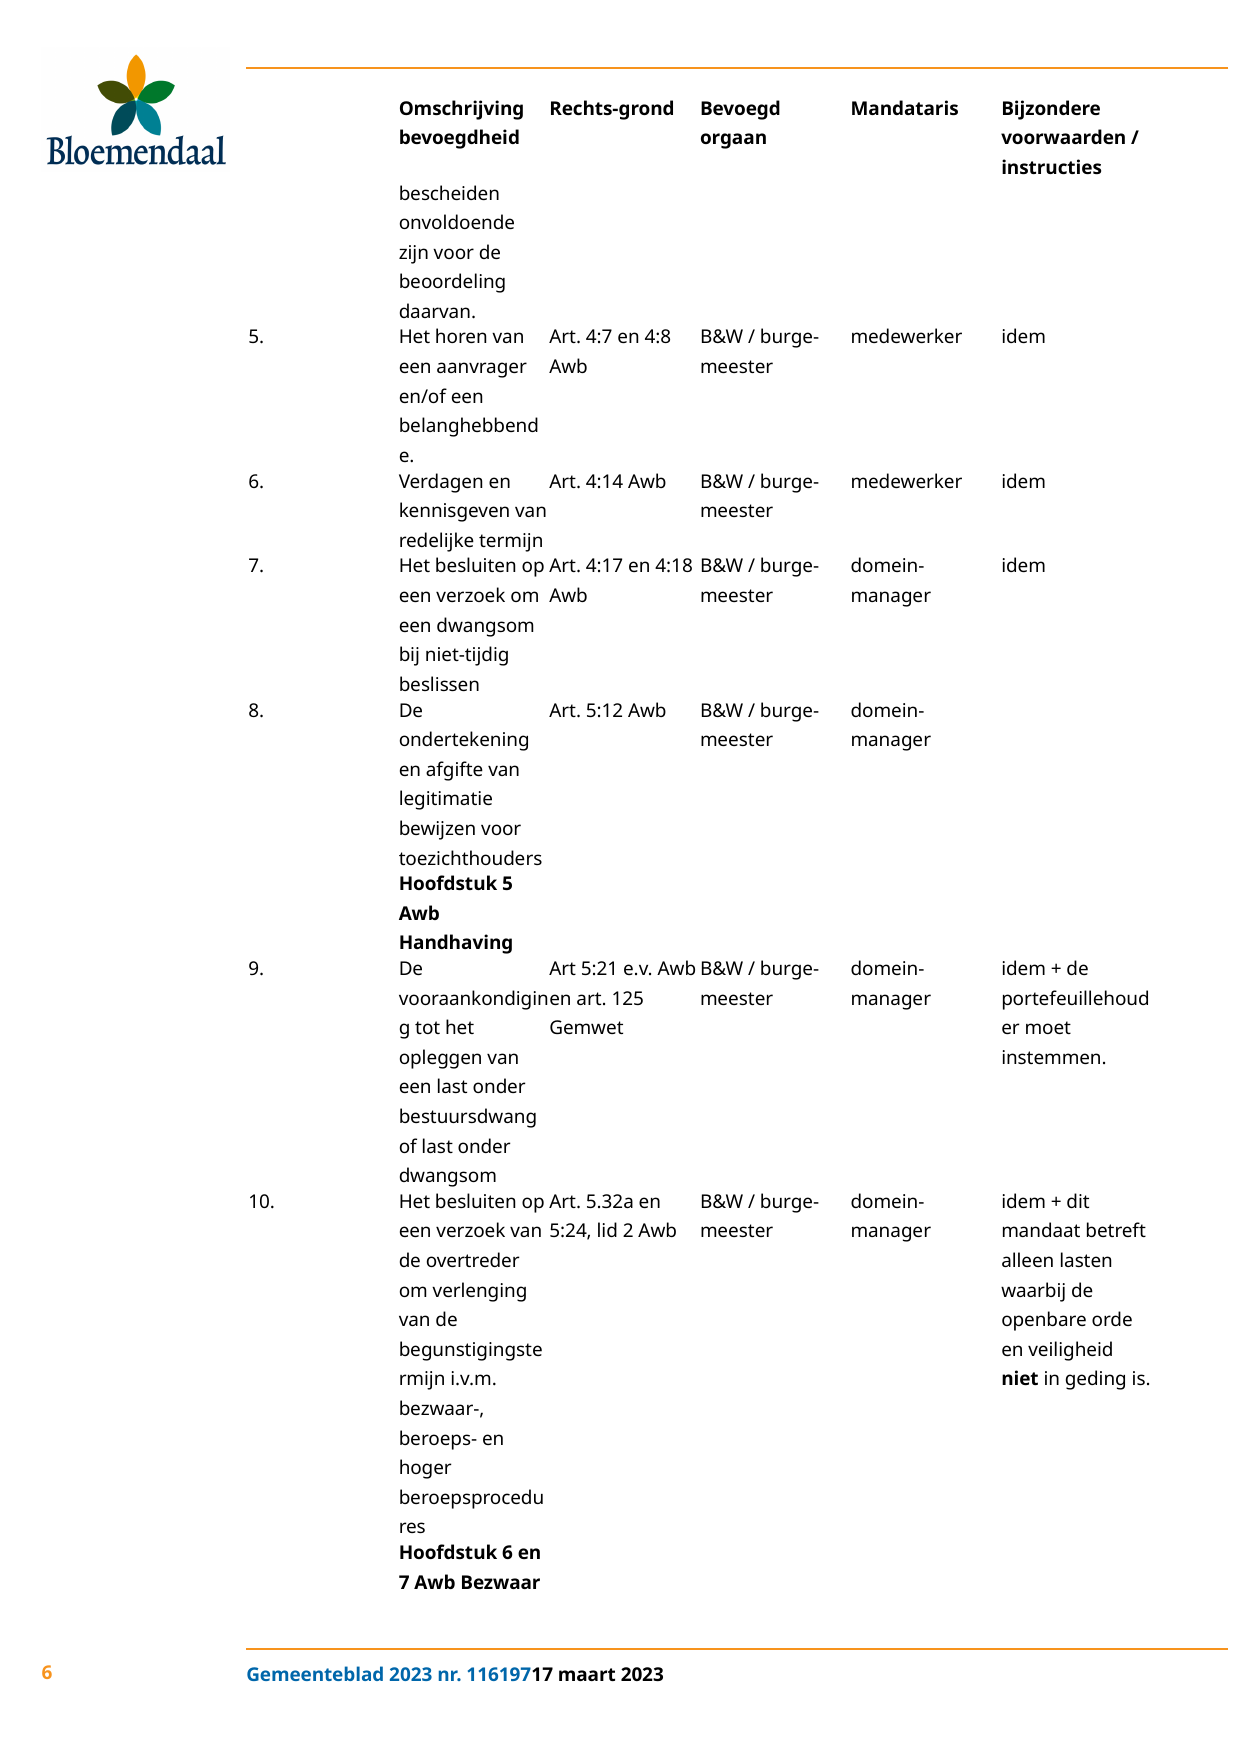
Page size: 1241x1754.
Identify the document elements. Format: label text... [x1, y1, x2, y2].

table_cell idem + de portefeuillehouder moet instemmen. [1001, 955, 1152, 1188]
table_cell B&W / burge-meester [700, 468, 850, 553]
table_cell B&W / burge-meester [700, 1188, 850, 1539]
table_cell [549, 180, 700, 324]
table_cell B&W / burge-meester [700, 697, 850, 870]
table_cell medewerker [850, 468, 1001, 553]
table_header Omschrijving bevoegdheid [399, 95, 549, 180]
table_cell bescheiden onvoldoende zijn voor de beoordeling daarvan. [399, 180, 549, 324]
table_cell Verdagen en kennisgeven van redelijke termijn [399, 468, 549, 553]
table_header Mandataris [850, 95, 1001, 180]
table_cell [700, 1539, 850, 1594]
table_cell idem [1001, 553, 1152, 697]
picture [41, 47, 231, 172]
table_cell [700, 180, 850, 324]
table_cell domein-manager [850, 553, 1001, 697]
table_cell Art. 4:14 Awb [549, 468, 700, 553]
table_cell Art. 4:7 en 4:8 Awb [549, 324, 700, 468]
table_cell Het besluiten op een verzoek van de overtreder om verlenging van de begunstigingstermijn i.v.m. bezwaar-, beroeps- en hoger beroepsprocedures [399, 1188, 549, 1539]
table_cell idem [1001, 324, 1152, 468]
table_cell [549, 1539, 700, 1594]
table_cell [248, 553, 398, 697]
table_cell idem + dit mandaat betreft alleen lasten waarbij de openbare orde en veiligheid niet in geding is. [1001, 1188, 1152, 1539]
table_cell [1001, 870, 1152, 955]
table_cell domein-manager [850, 1188, 1001, 1539]
table_cell Het besluiten op een verzoek om een dwangsom bij niet-tijdig beslissen [399, 553, 549, 697]
table_cell domein-manager [850, 697, 1001, 870]
table_cell Hoofdstuk 6 en 7 Awb Bezwaar [399, 1539, 549, 1594]
table_cell [1001, 1539, 1152, 1594]
table_cell [248, 1188, 398, 1539]
table_cell [248, 324, 398, 468]
table_cell Art. 5.32a en 5:24, lid 2 Awb [549, 1188, 700, 1539]
table_cell [1001, 180, 1152, 324]
table_cell B&W / burge-meester [700, 553, 850, 697]
table_cell [850, 1539, 1001, 1594]
table_cell De ondertekening en afgifte van legitimatie bewijzen voor toezichthouders [399, 697, 549, 870]
table_cell Het horen van een aanvrager en/of een belanghebbende. [399, 324, 549, 468]
table_cell Art. 5:12 Awb [549, 697, 700, 870]
table_cell [248, 468, 398, 553]
table_cell Art. 4:17 en 4:18 Awb [549, 553, 700, 697]
table_header Rechts-grond [549, 95, 700, 180]
table_cell [700, 870, 850, 955]
table_cell idem [1001, 468, 1152, 553]
table_cell [248, 870, 398, 955]
table_cell [248, 1539, 398, 1594]
table_header [248, 95, 398, 180]
table_cell Art 5:21 e.v. Awb en art. 125 Gemwet [549, 955, 700, 1188]
table_cell [850, 870, 1001, 955]
table_cell [248, 180, 398, 324]
table_cell B&W / burge-meester [700, 955, 850, 1188]
table_cell [1001, 697, 1152, 870]
table_cell medewerker [850, 324, 1001, 468]
table_cell De vooraankondiging tot het opleggen van een last onder bestuursdwang of last onder dwangsom [399, 955, 549, 1188]
table_cell [850, 180, 1001, 324]
table_cell [248, 955, 398, 1188]
table_cell [549, 870, 700, 955]
table_cell domein-manager [850, 955, 1001, 1188]
table_cell [248, 697, 398, 870]
table_cell Hoofdstuk 5 Awb Handhaving [399, 870, 549, 955]
table_cell B&W / burge-meester [700, 324, 850, 468]
table_header Bijzondere voorwaarden / instructies [1001, 95, 1152, 180]
table_header Bevoegd orgaan [700, 95, 850, 180]
